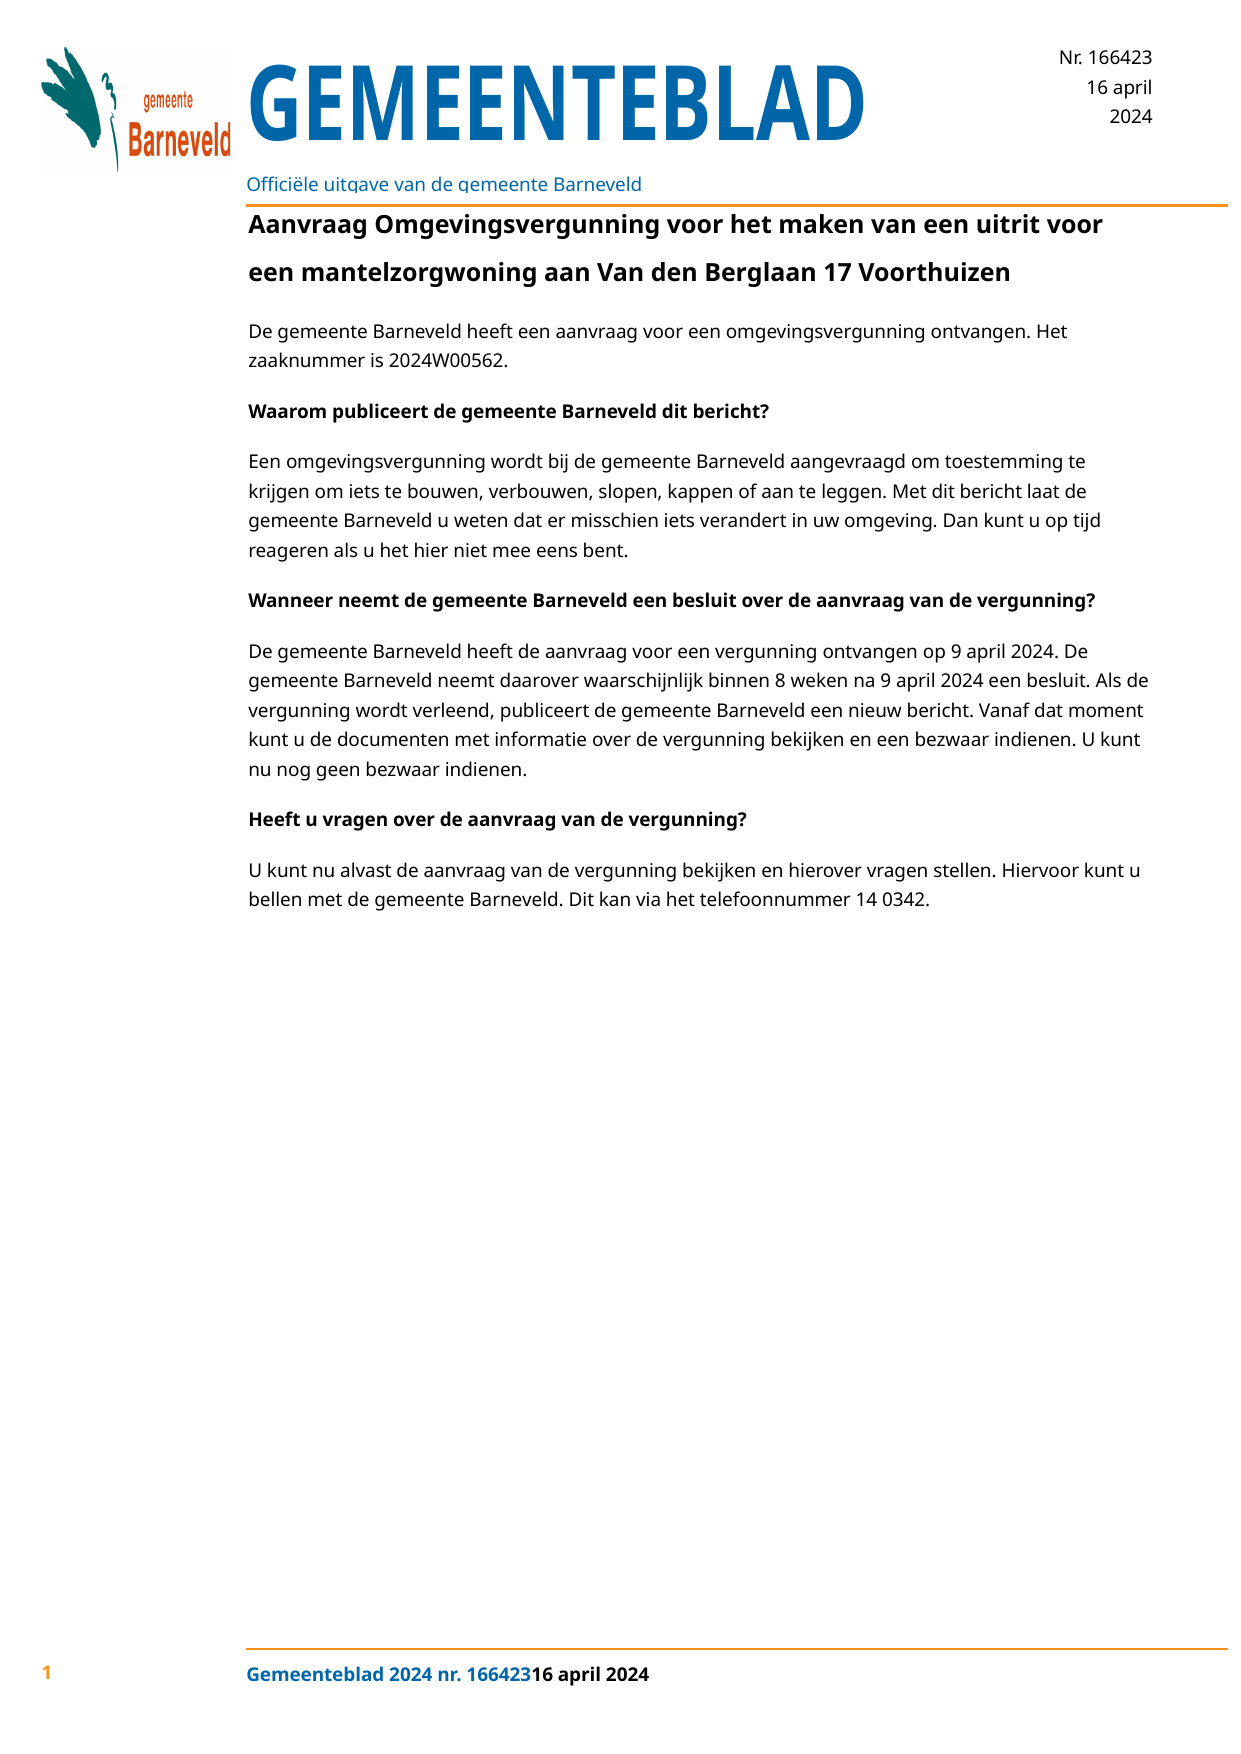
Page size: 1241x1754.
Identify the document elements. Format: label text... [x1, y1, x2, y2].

text Aanvraag Omgevingsvergunning voor het maken van een uitrit voor een mantelzorgwoning aan Van den Berglaan 17 Voorthuizen [248, 207, 1152, 288]
text De gemeente Barneveld heeft een aanvraag voor een omgevingsvergunning ontvangen. Het zaaknummer is 2024W00562. [248, 318, 1152, 373]
text De gemeente Barneveld heeft de aanvraag voor een vergunning ontvangen op 9 april 2024. De gemeente Barneveld neemt daarover waarschijnlijk binnen 8 weken na 9 april 2024 een besluit. Als de vergunning wordt verleend, publiceert de gemeente Barneveld een nieuw bericht. Vanaf dat moment kunt u de documenten met informatie over de vergunning bekijken en een bezwaar indienen. U kunt nu nog geen bezwaar indienen. [248, 638, 1152, 782]
picture [41, 47, 231, 172]
text Waarom publiceert de gemeente Barneveld dit bericht? [248, 398, 1152, 424]
text U kunt nu alvast de aanvraag van de vergunning bekijken en hierover vragen stellen. Hiervoor kunt u bellen met de gemeente Barneveld. Dit kan via het telefoonnummer 14 0342. [248, 857, 1152, 912]
text Een omgevingsvergunning wordt bij de gemeente Barneveld aangevraagd om toestemming te krijgen om iets te bouwen, verbouwen, slopen, kappen of aan te leggen. Met dit bericht laat de gemeente Barneveld u weten dat er misschien iets verandert in uw omgeving. Dan kunt u op tijd reageren als u het hier niet mee eens bent. [248, 448, 1152, 563]
text Heeft u vragen over de aanvraag van de vergunning? [248, 807, 1152, 832]
text Wanneer neemt de gemeente Barneveld een besluit over de aanvraag van de vergunning? [248, 587, 1152, 613]
